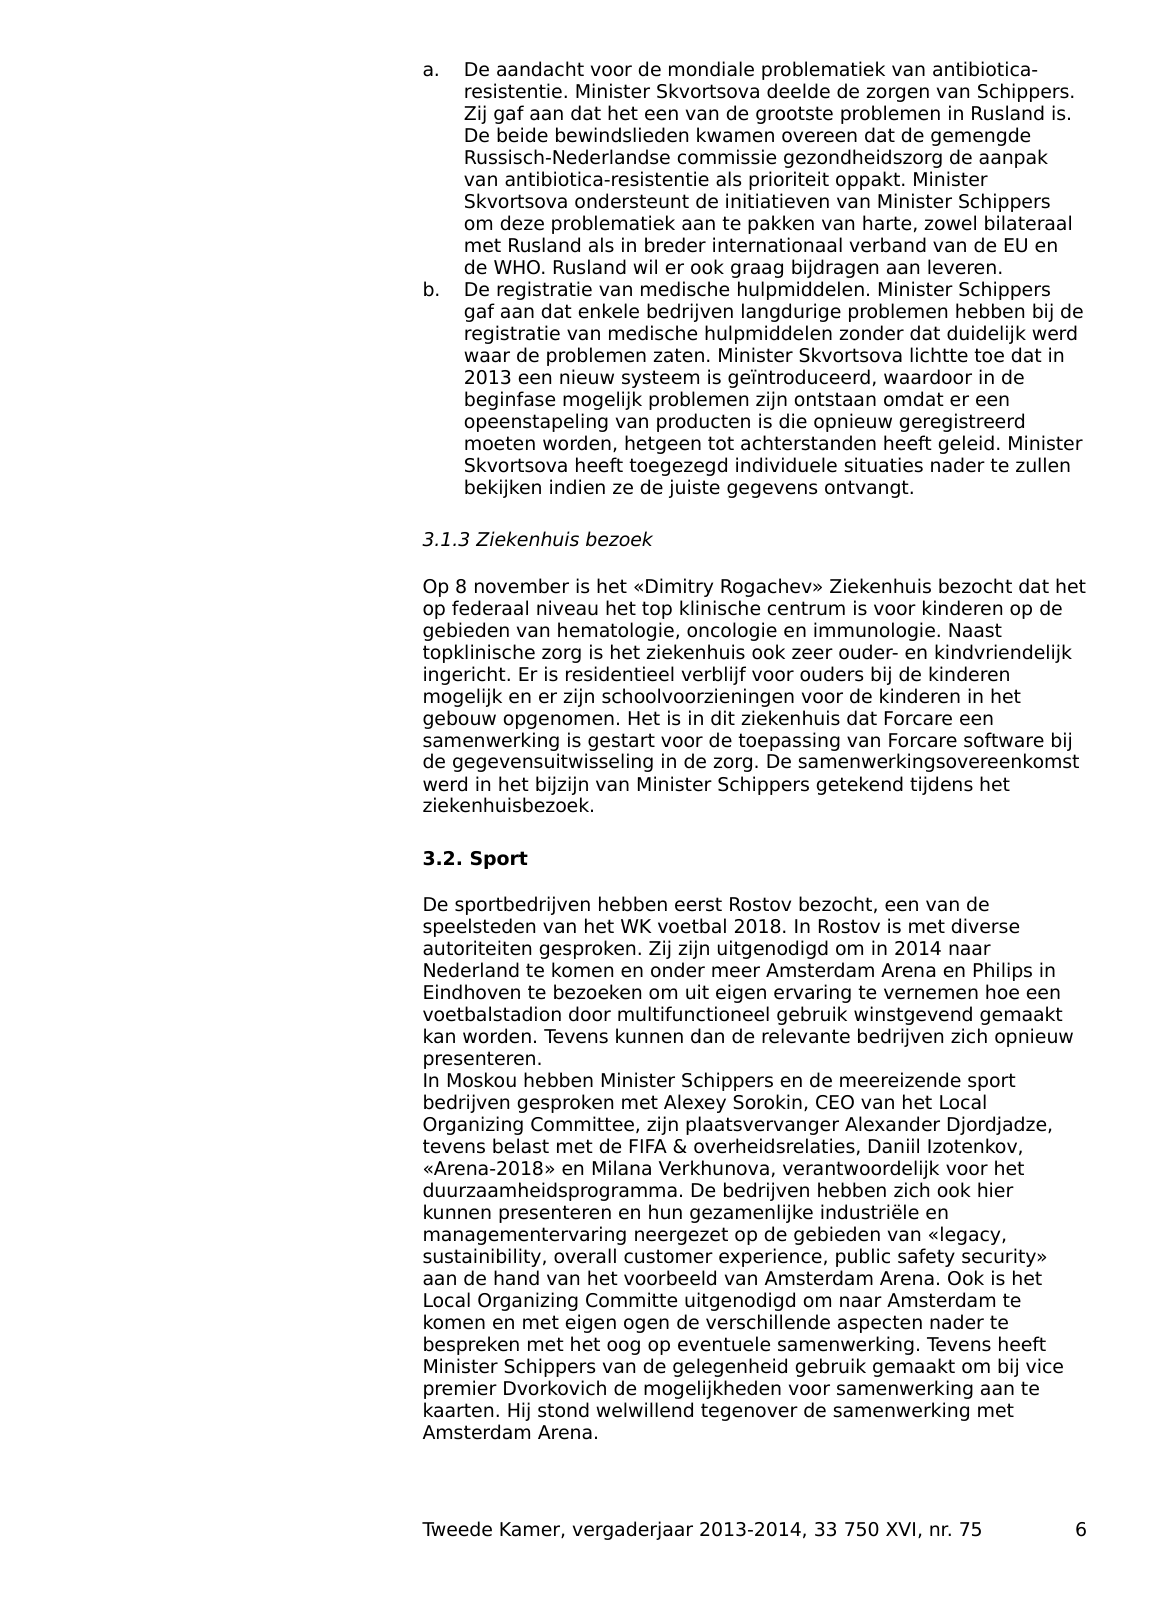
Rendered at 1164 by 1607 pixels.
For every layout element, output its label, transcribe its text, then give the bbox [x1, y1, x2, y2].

text Op 8 november is het «Dimitry Rogachev» Ziekenhuis bezocht dat het op federaal niveau het top klinische centrum is voor kinderen op de gebieden van hematologie, oncologie en immunologie. Naast topklinische zorg is het ziekenhuis ook zeer ouder- en kindvriendelijk ingericht. Er is residentieel verblijf voor ouders bij de kinderen mogelijk en er zijn schoolvoorzieningen voor de kinderen in het gebouw opgenomen. Het is in dit ziekenhuis dat Forcare een samenwerking is gestart voor de toepassing van Forcare software bij de gegevensuitwisseling in de zorg. De samenwerkingsovereenkomst werd in het bijzijn van Minister Schippers getekend tijdens het ziekenhuisbezoek. [422, 576, 1087, 817]
text b. De registratie van medische hulpmiddelen. Minister Schippers gaf aan dat enkele bedrijven langdurige problemen hebben bij de registratie van medische hulpmiddelen zonder dat duidelijk werd waar de problemen zaten. Minister Skvortsova lichtte toe dat in 2013 een nieuw systeem is geïntroduceerd, waardoor in de beginfase mogelijk problemen zijn ontstaan omdat er een opeenstapeling van producten is die opnieuw geregistreerd moeten worden, hetgeen tot achterstanden heeft geleid. Minister Skvortsova heeft toegezegd individuele situaties nader te zullen bekijken indien ze de juiste gegevens ontvangt. [422, 279, 1087, 499]
text In Moskou hebben Minister Schippers en de meereizende sport bedrijven gesproken met Alexey Sorokin, CEO van het Local Organizing Committee, zijn plaatsvervanger Alexander Djordjadze, tevens belast met de FIFA & overheidsrelaties, Daniil Izotenkov, «Arena-2018» en Milana Verkhunova, verantwoordelijk voor het duurzaamheidsprogramma. De bedrijven hebben zich ook hier kunnen presenteren en hun gezamenlijke industriële en managementervaring neergezet op de gebieden van «legacy, sustainibility, overall customer experience, public safety security» aan de hand van het voorbeeld van Amsterdam Arena. Ook is het Local Organizing Committe uitgenodigd om naar Amsterdam te komen en met eigen ogen de verschillende aspecten nader te bespreken met het oog op eventuele samenwerking. Tevens heeft Minister Schippers van de gelegenheid gebruik gemaakt om bij vice premier Dvorkovich de mogelijkheden voor samenwerking aan te kaarten. Hij stond welwillend tegenover de samenwerking met Amsterdam Arena. [422, 1070, 1087, 1444]
subtitle 3.1.3 Ziekenhuis bezoek [422, 529, 1087, 551]
text a. De aandacht voor de mondiale problematiek van antibiotica-resistentie. Minister Skvortsova deelde de zorgen van Schippers. Zij gaf aan dat het een van de grootste problemen in Rusland is. De beide bewindslieden kwamen overeen dat de gemengde Russisch-Nederlandse commissie gezondheidszorg de aanpak van antibiotica-resistentie als prioriteit oppakt. Minister Skvortsova ondersteunt de initiatieven van Minister Schippers om deze problematiek aan te pakken van harte, zowel bilateraal met Rusland als in breder internationaal verband van de EU en de WHO. Rusland wil er ook graag bijdragen aan leveren. [422, 59, 1087, 279]
subtitle 3.2. Sport [422, 847, 1087, 869]
text De sportbedrijven hebben eerst Rostov bezocht, een van de speelsteden van het WK voetbal 2018. In Rostov is met diverse autoriteiten gesproken. Zij zijn uitgenodigd om in 2014 naar Nederland te komen en onder meer Amsterdam Arena en Philips in Eindhoven te bezoeken om uit eigen ervaring te vernemen hoe een voetbalstadion door multifunctioneel gebruik winstgevend gemaakt kan worden. Tevens kunnen dan de relevante bedrijven zich opnieuw presenteren. [422, 894, 1087, 1070]
